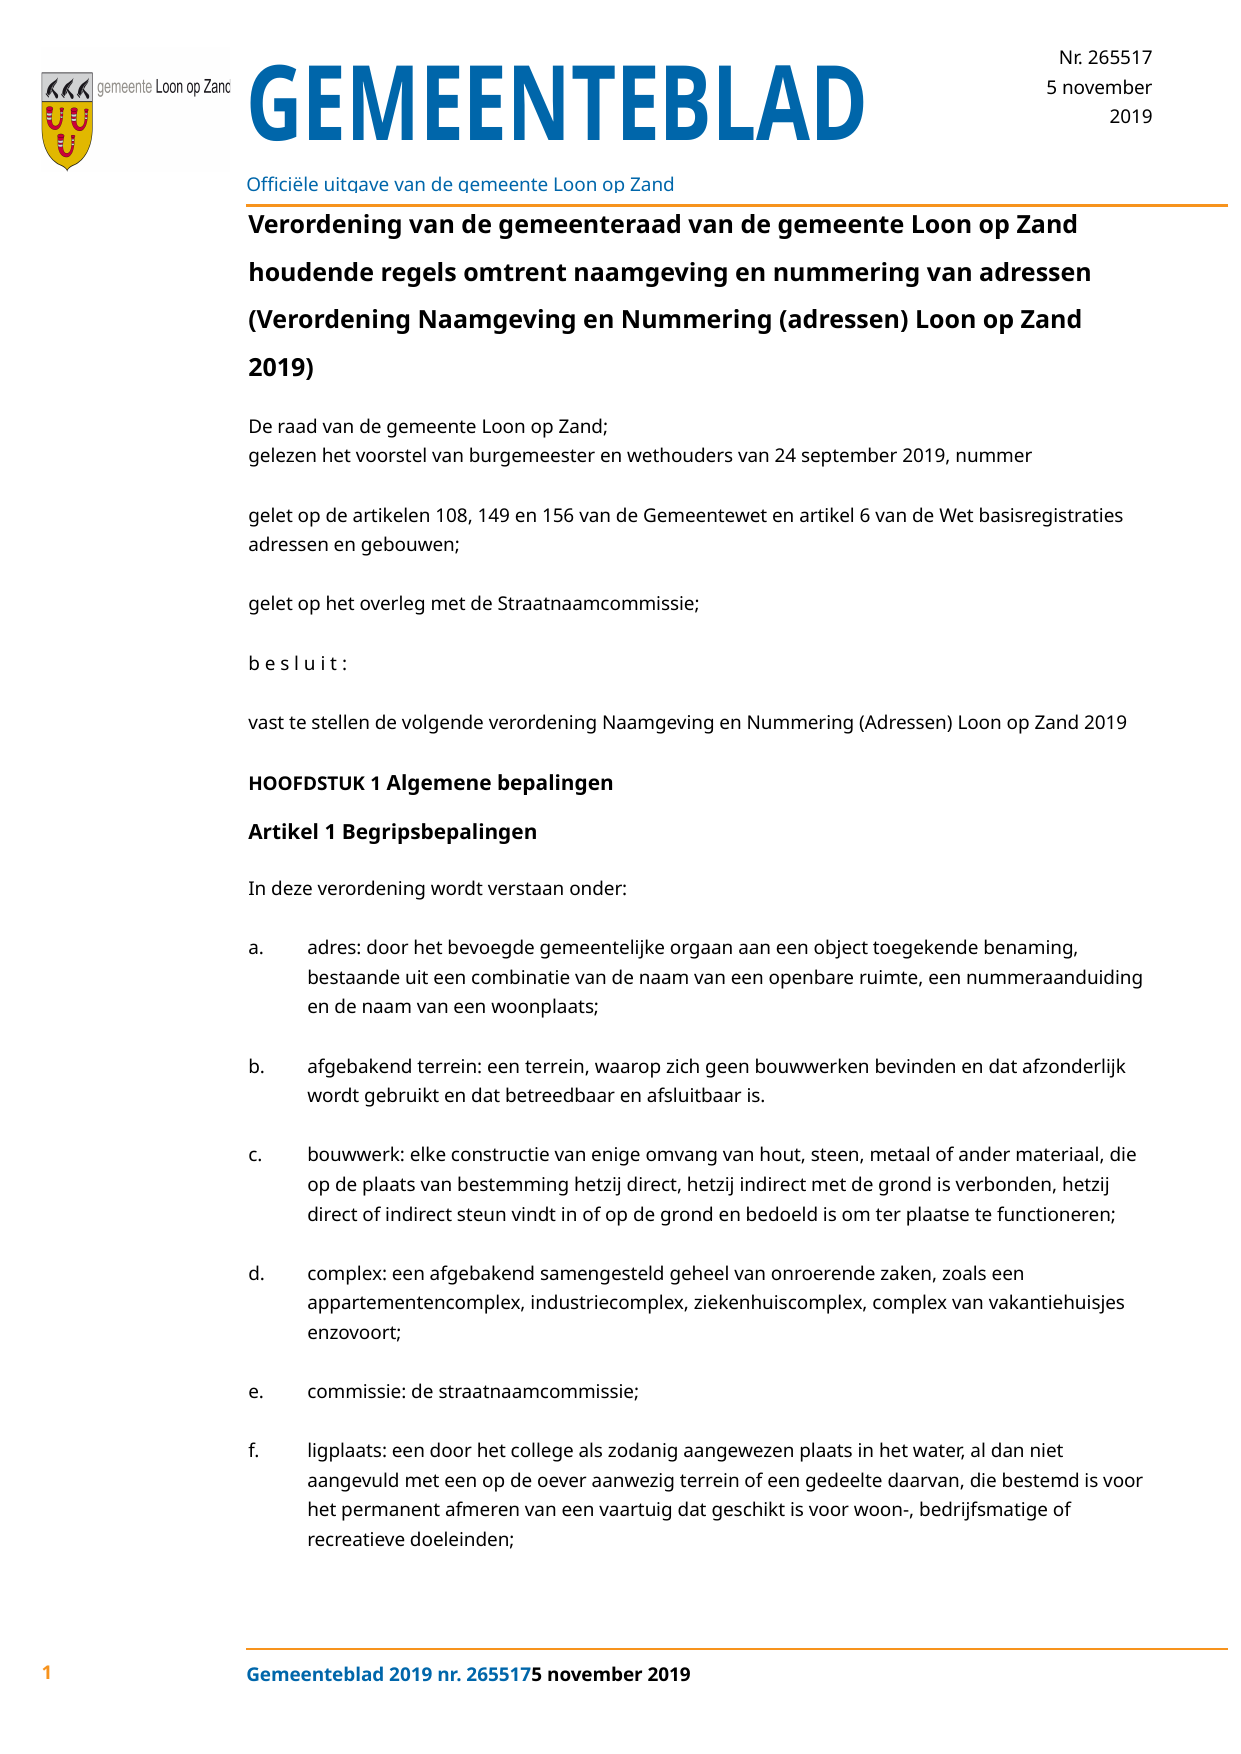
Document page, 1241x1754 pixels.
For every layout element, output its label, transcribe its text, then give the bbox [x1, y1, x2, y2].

list afgebakend terrein: een terrein, waarop zich geen bouwwerken bevinden en dat afzonderlijk wordt gebruikt en dat betreedbaar en afsluitbaar is. [248, 1053, 1152, 1108]
text Artikel 1 Begripsbepalingen [248, 817, 1152, 846]
text vast te stellen de volgende verordening Naamgeving en Nummering (Adressen) Loon op Zand 2019 [248, 709, 1152, 735]
list ligplaats: een door het college als zodanig aangewezen plaats in het water, al dan niet aangevuld met een op de oever aanwezig terrein of een gedeelte daarvan, die bestemd is voor het permanent afmeren van een vaartuig dat geschikt is voor woon-, bedrijfsmatige of recreatieve doeleinden; [248, 1437, 1152, 1552]
text gelezen het voorstel van burgemeester en wethouders van 24 september 2019, nummer [248, 443, 1152, 468]
list adres: door het bevoegde gemeentelijke orgaan aan een object toegekende benaming, bestaande uit een combinatie van de naam van een openbare ruimte, een nummeraanduiding en de naam van een woonplaats; [248, 934, 1152, 1019]
text HOOFDSTUK 1 Algemene bepalingen [248, 768, 1152, 797]
list commissie: de straatnaamcommissie; [248, 1378, 1152, 1404]
text gelet op het overleg met de Straatnaamcommissie; [248, 591, 1152, 616]
picture [41, 47, 231, 172]
text De raad van de gemeente Loon op Zand; [248, 413, 1152, 439]
text In deze verordening wordt verstaan onder: [248, 875, 1152, 901]
text Verordening van de gemeenteraad van de gemeente Loon op Zand houdende regels omtrent naamgeving en nummering van adressen (Verordening Naamgeving en Nummering (adressen) Loon op Zand 2019) [248, 207, 1152, 384]
list bouwwerk: elke constructie van enige omvang van hout, steen, metaal of ander materiaal, die op de plaats van bestemming hetzij direct, hetzij indirect met de grond is verbonden, hetzij direct of indirect steun vindt in of op de grond en bedoeld is om ter plaatse te functioneren; [248, 1142, 1152, 1227]
text gelet op de artikelen 108, 149 en 156 van de Gemeentewet en artikel 6 van de Wet basisregistraties adressen en gebouwen; [248, 502, 1152, 557]
list complex: een afgebakend samengesteld geheel van onroerende zaken, zoals een appartementencomplex, industriecomplex, ziekenhuiscomplex, complex van vakantiehuisjes enzovoort; [248, 1260, 1152, 1345]
text b e s l u i t : [248, 650, 1152, 676]
